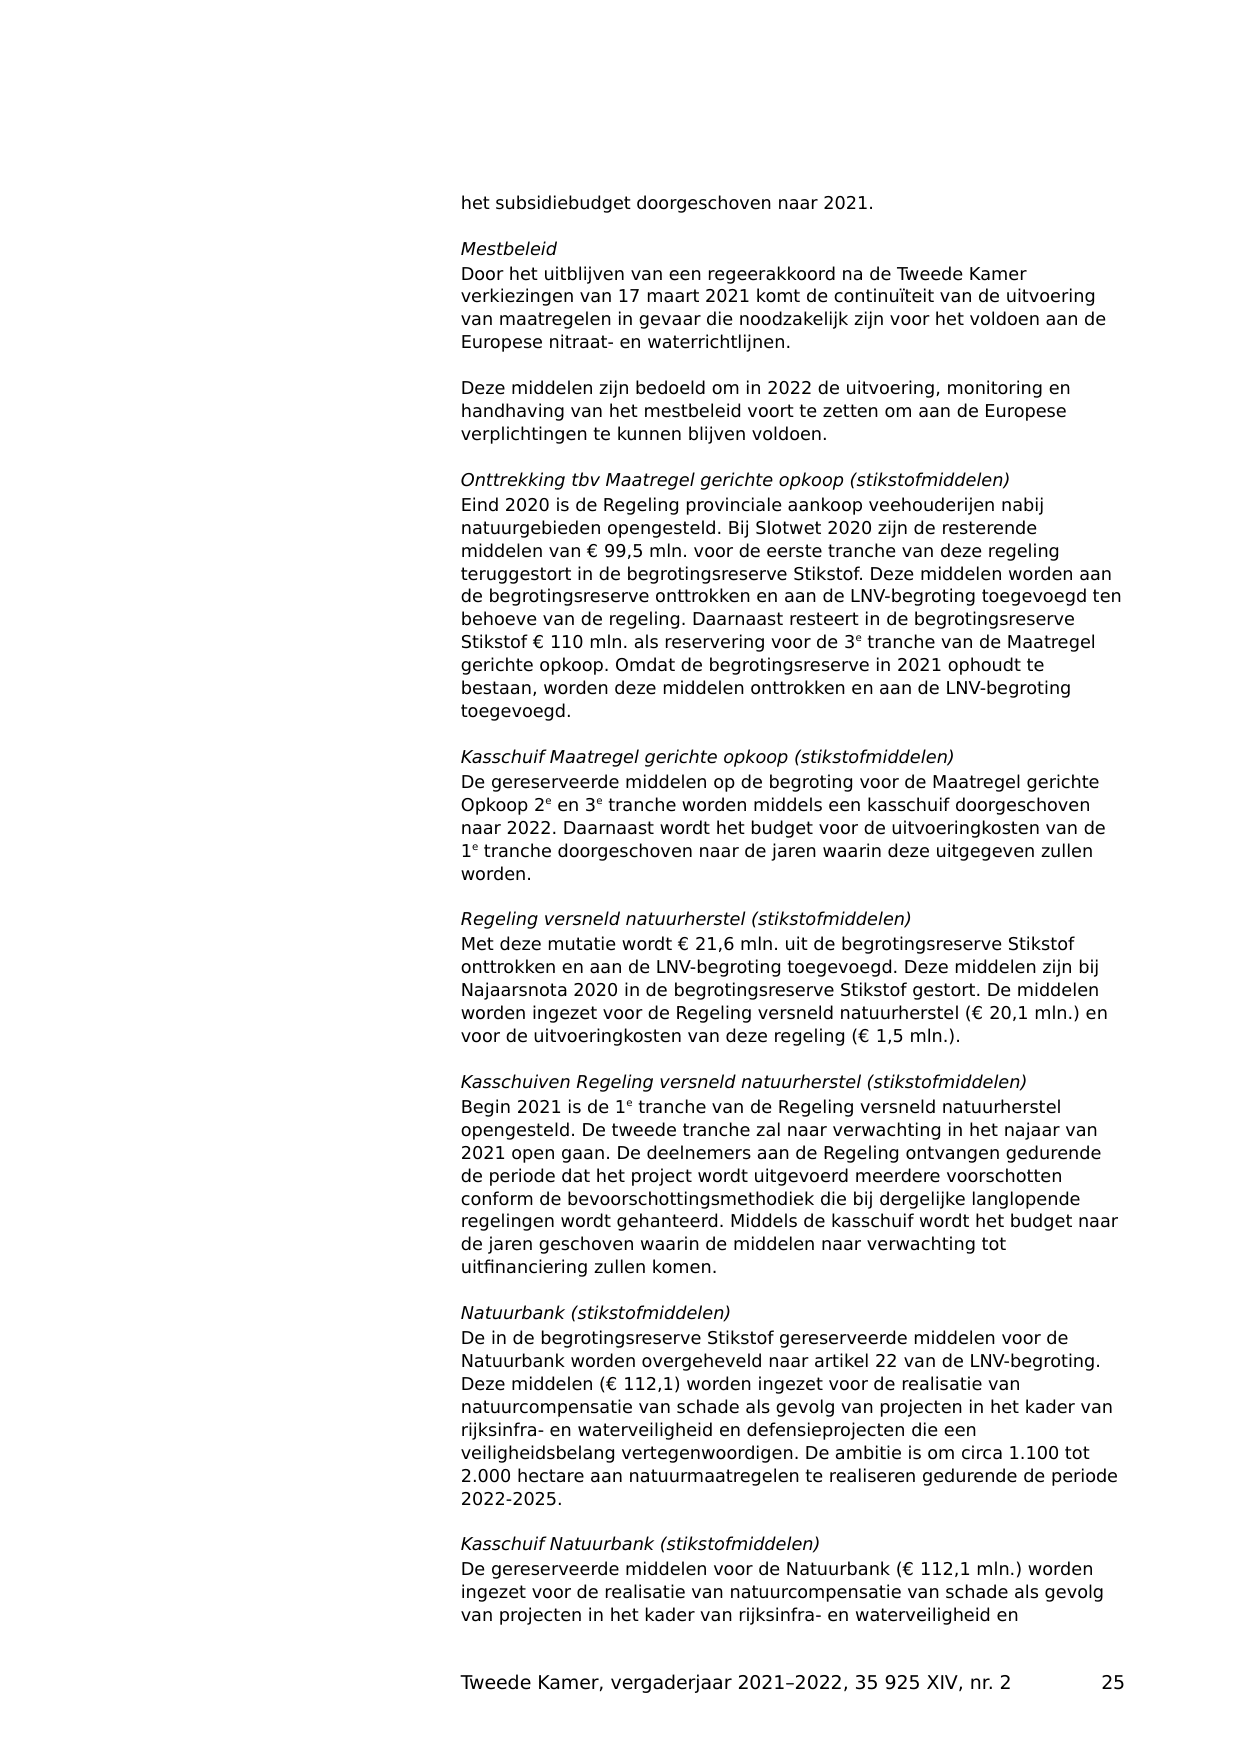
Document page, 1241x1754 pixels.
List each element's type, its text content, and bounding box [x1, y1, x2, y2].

text Met deze mutatie wordt € 21,6 mln. uit de begrotingsreserve Stikstof onttrokken en aan de LNV-begroting toegevoegd. Deze middelen zijn bij Najaarsnota 2020 in de begrotingsreserve Stikstof gestort. De middelen worden ingezet voor de Regeling versneld natuurherstel (€ 20,1 mln.) en voor de uitvoeringkosten van deze regeling (€ 1,5 mln.). [461, 932, 1125, 1047]
text Begin 2021 is de 1e tranche van de Regeling versneld natuurherstel opengesteld. De tweede tranche zal naar verwachting in het najaar van 2021 open gaan. De deelnemers aan de Regeling ontvangen gedurende de periode dat het project wordt uitgevoerd meerdere voorschotten conform de bevoorschottingsmethodiek die bij dergelijke langlopende regelingen wordt gehanteerd. Middels de kasschuif wordt het budget naar de jaren geschoven waarin de middelen naar verwachting tot uitfinanciering zullen komen. [461, 1095, 1125, 1278]
text Natuurbank (stikstofmiddelen) [461, 1301, 1125, 1324]
text Regeling versneld natuurherstel (stikstofmiddelen) [461, 907, 1125, 930]
text Kasschuif Natuurbank (stikstofmiddelen) [461, 1532, 1125, 1555]
text Mestbeleid [461, 237, 1125, 259]
text Eind 2020 is de Regeling provinciale aankoop veehouderijen nabij natuurgebieden opengesteld. Bij Slotwet 2020 zijn de resterende middelen van € 99,5 mln. voor de eerste tranche van deze regeling teruggestort in de begrotingsreserve Stikstof. Deze middelen worden aan de begrotingsreserve onttrokken en aan de LNV-begroting toegevoegd ten behoeve van de regeling. Daarnaast resteert in de begrotingsreserve Stikstof € 110 mln. als reservering voor de 3e tranche van de Maatregel gerichte opkoop. Omdat de begrotingsreserve in 2021 ophoudt te bestaan, worden deze middelen onttrokken en aan de LNV-begroting toegevoegd. [461, 493, 1125, 722]
text De gereserveerde middelen voor de Natuurbank (€ 112,1 mln.) worden ingezet voor de realisatie van natuurcompensatie van schade als gevolg van projecten in het kader van rijksinfra- en waterveiligheid en [461, 1557, 1125, 1626]
text Deze middelen zijn bedoeld om in 2022 de uitvoering, monitoring en handhaving van het mestbeleid voort te zetten om aan de Europese verplichtingen te kunnen blijven voldoen. [461, 376, 1125, 445]
text De gereserveerde middelen op de begroting voor de Maatregel gerichte Opkoop 2e en 3e tranche worden middels een kasschuif doorgeschoven naar 2022. Daarnaast wordt het budget voor de uitvoeringkosten van de 1e tranche doorgeschoven naar de jaren waarin deze uitgegeven zullen worden. [461, 770, 1125, 884]
text Kasschuiven Regeling versneld natuurherstel (stikstofmiddelen) [461, 1070, 1125, 1093]
text Kasschuif Maatregel gerichte opkoop (stikstofmiddelen) [461, 745, 1125, 768]
text het subsidiebudget doorgeschoven naar 2021. [461, 191, 1125, 214]
text Door het uitblijven van een regeerakkoord na de Tweede Kamer verkiezingen van 17 maart 2021 komt de continuïteit van de uitvoering van maatregelen in gevaar die noodzakelijk zijn voor het voldoen aan de Europese nitraat- en waterrichtlijnen. [461, 262, 1125, 353]
text De in de begrotingsreserve Stikstof gereserveerde middelen voor de Natuurbank worden overgeheveld naar artikel 22 van de LNV-begroting. Deze middelen (€ 112,1) worden ingezet voor de realisatie van natuurcompensatie van schade als gevolg van projecten in het kader van rijksinfra- en waterveiligheid en defensieprojecten die een veiligheidsbelang vertegenwoordigen. De ambitie is om circa 1.100 tot 2.000 hectare aan natuurmaatregelen te realiseren gedurende de periode 2022-2025. [461, 1326, 1125, 1509]
text Onttrekking tbv Maatregel gerichte opkoop (stikstofmiddelen) [461, 468, 1125, 491]
